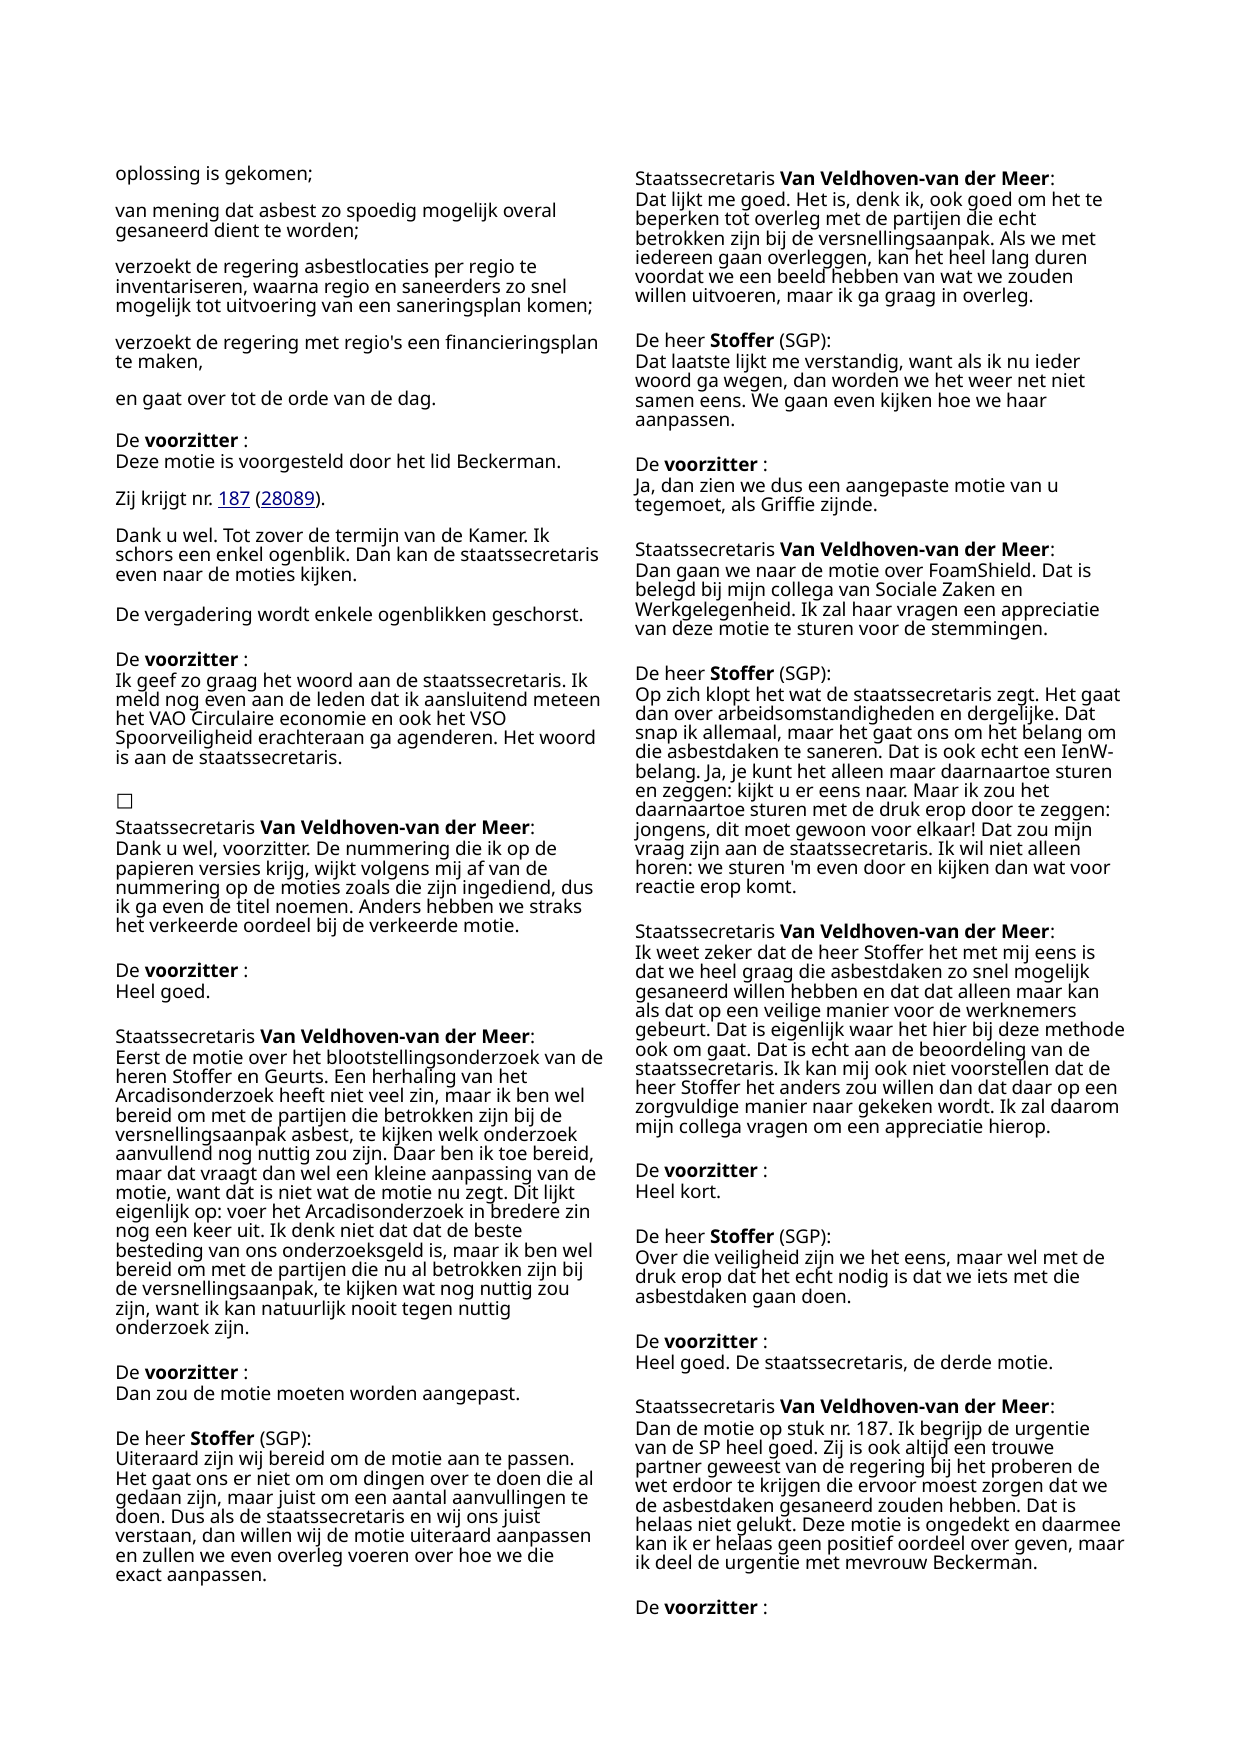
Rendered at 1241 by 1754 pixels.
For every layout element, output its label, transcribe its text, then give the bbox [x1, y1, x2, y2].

text De heer Stoffer (SGP): [635, 660, 1125, 686]
text De voorzitter : [115, 957, 605, 983]
text De heer Stoffer (SGP): [635, 327, 1125, 353]
text De voorzitter : [635, 1158, 1125, 1183]
text Staatssecretaris Van Veldhoven-van der Meer: [115, 814, 605, 840]
text Ik geef zo graag het woord aan de staatssecretaris. Ik meld nog even aan de leden dat ik aansluitend meteen het VAO Circulaire economie en ook het VSO Spoorveiligheid erachteraan ga agenderen. Het woord is aan de staatssecretaris. [115, 672, 605, 768]
text Staatssecretaris Van Veldhoven-van der Meer: [635, 1394, 1125, 1419]
text De voorzitter : [115, 427, 605, 453]
text Dat lijkt me goed. Het is, denk ik, ook goed om het te beperken tot overleg met de partijen die echt betrokken zijn bij de versnellingsaanpak. Als we met iedereen gaan overleggen, kan het heel lang duren voordat we een beeld hebben van wat we zouden willen uitvoeren, maar ik ga graag in overleg. [635, 191, 1125, 307]
text Staatssecretaris Van Veldhoven-van der Meer: [635, 536, 1125, 562]
text en gaat over tot de orde van de dag. [115, 390, 605, 409]
text Uiteraard zijn wij bereid om de motie aan te passen. Het gaat ons er niet om om dingen over te doen die al gedaan zijn, maar juist om een aantal aanvullingen te doen. Dus als de staatssecretaris en wij ons juist verstaan, dan willen wij de motie uiteraard aanpassen en zullen we even overleg voeren over hoe we die exact aanpassen. [115, 1450, 605, 1585]
text Dan gaan we naar de motie over FoamShield. Dat is belegd bij mijn collega van Sociale Zaken en Werkgelegenheid. Ik zal haar vragen een appreciatie van deze motie te sturen voor de stemmingen. [635, 562, 1125, 639]
text Dan zou de motie moeten worden aangepast. [115, 1384, 605, 1404]
text Dat laatste lijkt me verstandig, want als ik nu ieder woord ga wegen, dan worden we het weer net niet samen eens. We gaan even kijken hoe we haar aanpassen. [635, 353, 1125, 430]
text Op zich klopt het wat de staatssecretaris zegt. Het gaat dan over arbeidsomstandigheden en dergelijke. Dat snap ik allemaal, maar het gaat ons om het belang om die asbestdaken te saneren. Dat is ook echt een IenW-belang. Ja, je kunt het alleen maar daarnaartoe sturen en zeggen: kijkt u er eens naar. Maar ik zou het daarnaartoe sturen met de druk erop door te zeggen: jongens, dit moet gewoon voor elkaar! Dat zou mijn vraag zijn aan de staatssecretaris. Ik wil niet alleen horen: we sturen 'm even door en kijken dan wat voor reactie erop komt. [635, 686, 1125, 898]
text Dan de motie op stuk nr. 187. Ik begrijp de urgentie van de SP heel goed. Zij is ook altijd een trouwe partner geweest van de regering bij het proberen de wet erdoor te krijgen die ervoor moest zorgen dat we de asbestdaken gesaneerd zouden hebben. Dat is helaas niet gelukt. Deze motie is ongedekt en daarmee kan ik er helaas geen positief oordeel over geven, maar ik deel de urgentie met mevrouw Beckerman. [635, 1419, 1125, 1574]
text De voorzitter : [115, 1359, 605, 1384]
text Dank u wel, voorzitter. De nummering die ik op de papieren versies krijg, wijkt volgens mij af van de nummering op de moties zoals die zijn ingediend, dus ik ga even de titel noemen. Anders hebben we straks het verkeerde oordeel bij de verkeerde motie. [115, 840, 605, 937]
text Zij krijgt nr. 187 (28089). [115, 490, 605, 509]
text Heel kort. [635, 1183, 1125, 1203]
text Heel goed. [115, 983, 605, 1002]
text Ik weet zeker dat de heer Stoffer het met mij eens is dat we heel graag die asbestdaken zo snel mogelijk gesaneerd willen hebben en dat dat alleen maar kan als dat op een veilige manier voor de werknemers gebeurt. Dat is eigenlijk waar het hier bij deze methode ook om gaat. Dat is echt aan de beoordeling van de staatssecretaris. Ik kan mij ook niet voorstellen dat de heer Stoffer het anders zou willen dan dat daar op een zorgvuldige manier naar gekeken wordt. Ik zal daarom mijn collega vragen om een appreciatie hierop. [635, 944, 1125, 1137]
text Staatssecretaris Van Veldhoven-van der Meer: [635, 165, 1125, 191]
text De voorzitter : [115, 646, 605, 672]
text Deze motie is voorgesteld door het lid Beckerman. [115, 453, 605, 472]
text Eerst de motie over het blootstellingsonderzoek van de heren Stoffer en Geurts. Een herhaling van het Arcadisonderzoek heeft niet veel zin, maar ik ben wel bereid om met de partijen die betrokken zijn bij de versnellingsaanpak asbest, te kijken welk onderzoek aanvullend nog nuttig zou zijn. Daar ben ik toe bereid, maar dat vraagt dan wel een kleine aanpassing van de motie, want dat is niet wat de motie nu zegt. Dit lijkt eigenlijk op: voer het Arcadisonderzoek in bredere zin nog een keer uit. Ik denk niet dat dat de beste besteding van ons onderzoeksgeld is, maar ik ben wel bereid om met de partijen die nu al betrokken zijn bij de versnellingsaanpak, te kijken wat nog nuttig zou zijn, want ik kan natuurlijk nooit tegen nuttig onderzoek zijn. [115, 1049, 605, 1338]
text verzoekt de regering asbestlocaties per regio te inventariseren, waarna regio en saneerders zo snel mogelijk tot uitvoering van een saneringsplan komen; [115, 258, 605, 316]
text oplossing is gekomen; [115, 165, 605, 184]
text De voorzitter : [635, 1594, 1125, 1620]
text Over die veiligheid zijn we het eens, maar wel met de druk erop dat het echt nodig is dat we iets met die asbestdaken gaan doen. [635, 1249, 1125, 1307]
text van mening dat asbest zo spoedig mogelijk overal gesaneerd dient te worden; [115, 202, 605, 241]
text De voorzitter : [635, 1328, 1125, 1354]
text De heer Stoffer (SGP): [115, 1425, 605, 1450]
text De heer Stoffer (SGP): [635, 1223, 1125, 1249]
text Dank u wel. Tot zover de termijn van de Kamer. Ik schors een enkel ogenblik. Dan kan de staatssecretaris even naar de moties kijken. [115, 527, 605, 585]
text De vergadering wordt enkele ogenblikken geschorst. [115, 606, 605, 625]
text Heel goed. De staatssecretaris, de derde motie. [635, 1354, 1125, 1373]
text Staatssecretaris Van Veldhoven-van der Meer: [115, 1023, 605, 1049]
text verzoekt de regering met regio's een financieringsplan te maken, [115, 334, 605, 373]
text De voorzitter : [635, 451, 1125, 477]
text ⬜ [115, 789, 605, 814]
text Ja, dan zien we dus een aangepaste motie van u tegemoet, als Griffie zijnde. [635, 477, 1125, 515]
text Staatssecretaris Van Veldhoven-van der Meer: [635, 918, 1125, 944]
